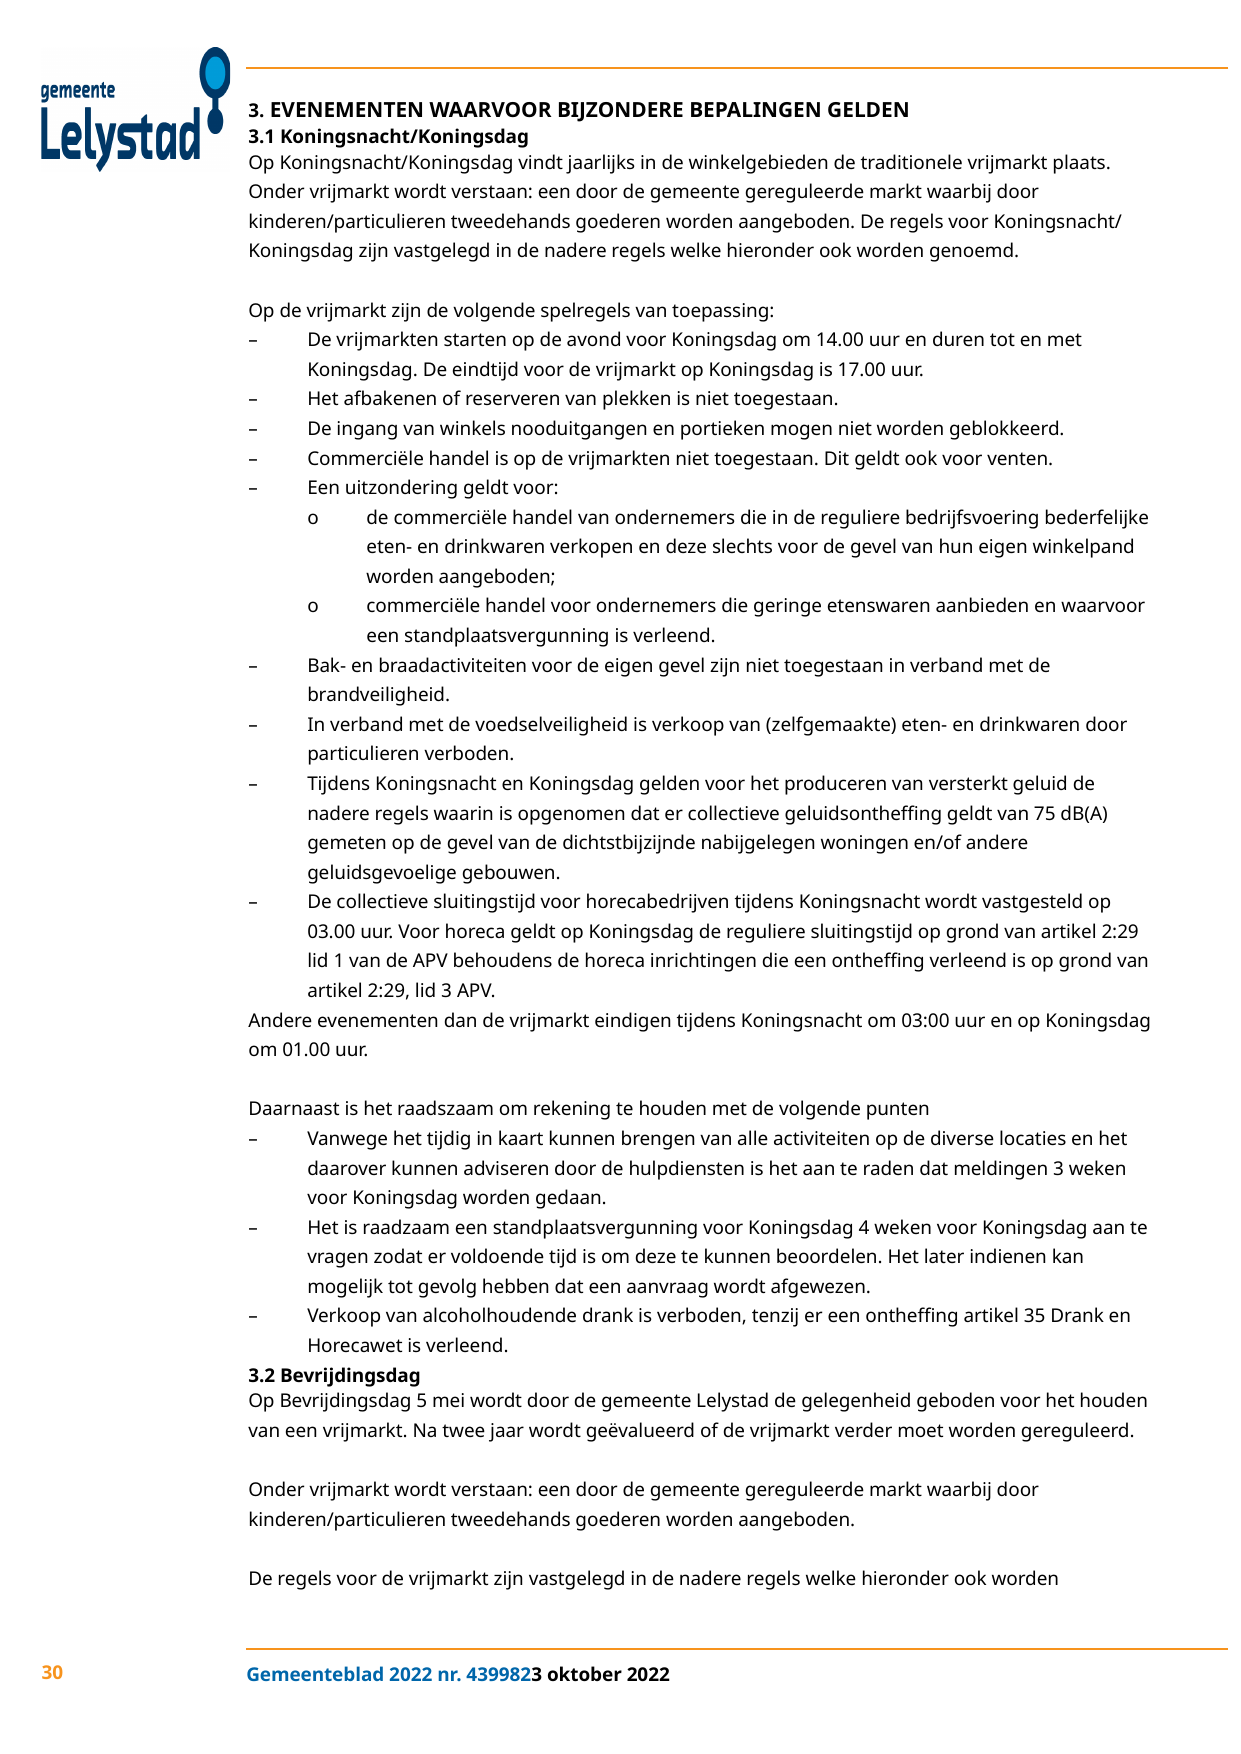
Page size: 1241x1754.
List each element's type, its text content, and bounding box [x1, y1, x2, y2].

list Een uitzondering geldt voor: [248, 474, 1152, 500]
text Op Koningsnacht/Koningsdag vindt jaarlijks in de winkelgebieden de traditionele vrijmarkt plaats. Onder vrijmarkt wordt verstaan: een door de gemeente gereguleerde markt waarbij door kinderen/particulieren tweedehands goederen worden aangeboden. De regels voor Koningsnacht/ Koningsdag zijn vastgelegd in de nadere regels welke hieronder ook worden genoemd. [248, 149, 1152, 263]
text Daarnaast is het raadszaam om rekening te houden met de volgende punten [248, 1096, 1152, 1121]
text 3. EVENEMENTEN WAARVOOR BIJZONDERE BEPALINGEN GELDEN [248, 95, 1152, 123]
list Verkoop van alcoholhoudende drank is verboden, tenzij er een ontheffing artikel 35 Drank en Horecawet is verleend. [248, 1303, 1152, 1358]
text Andere evenementen dan de vrijmarkt eindigen tijdens Koningsnacht om 03:00 uur en op Koningsdag om 01.00 uur. [248, 1007, 1152, 1062]
list commerciële handel voor ondernemers die geringe etenswaren aanbieden en waarvoor een standplaatsvergunning is verleend. [307, 593, 1152, 648]
text 3.1 Koningsnacht/Koningsdag [248, 123, 1152, 149]
list de commerciële handel van ondernemers die in de reguliere bedrijfsvoering bederfelijke eten- en drinkwaren verkopen en deze slechts voor de gevel van hun eigen winkelpand worden aangeboden; [307, 504, 1152, 589]
text Op de vrijmarkt zijn de volgende spelregels van toepassing: [248, 297, 1152, 323]
list Bak- en braadactiviteiten voor de eigen gevel zijn niet toegestaan in verband met de brandveiligheid. [248, 652, 1152, 707]
list Tijdens Koningsnacht en Koningsdag gelden voor het produceren van versterkt geluid de nadere regels waarin is opgenomen dat er collectieve geluidsontheffing geldt van 75 dB(A) gemeten op de gevel van de dichtstbijzijnde nabijgelegen woningen en/of andere geluidsgevoelige gebouwen. [248, 770, 1152, 885]
picture [41, 47, 231, 172]
text 3.2 Bevrijdingsdag [248, 1362, 1152, 1388]
list In verband met de voedselveiligheid is verkoop van (zelfgemaakte) eten- en drinkwaren door particulieren verboden. [248, 711, 1152, 766]
text De regels voor de vrijmarkt zijn vastgelegd in de nadere regels welke hieronder ook worden [248, 1565, 1152, 1591]
list De ingang van winkels nooduitgangen en portieken mogen niet worden geblokkeerd. [248, 415, 1152, 441]
text Onder vrijmarkt wordt verstaan: een door de gemeente gereguleerde markt waarbij door kinderen/particulieren tweedehands goederen worden aangeboden. [248, 1476, 1152, 1532]
text Op Bevrijdingsdag 5 mei wordt door de gemeente Lelystad de gelegenheid geboden voor het houden van een vrijmarkt. Na twee jaar wordt geëvalueerd of de vrijmarkt verder moet worden gereguleerd. [248, 1388, 1152, 1443]
list De collectieve sluitingstijd voor horecabedrijven tijdens Koningsnacht wordt vastgesteld op 03.00 uur. Voor horeca geldt op Koningsdag de reguliere sluitingstijd op grond van artikel 2:29 lid 1 van de APV behoudens de horeca inrichtingen die een ontheffing verleend is op grond van artikel 2:29, lid 3 APV. [248, 888, 1152, 1003]
list Vanwege het tijdig in kaart kunnen brengen van alle activiteiten op de diverse locaties en het daarover kunnen adviseren door de hulpdiensten is het aan te raden dat meldingen 3 weken voor Koningsdag worden gedaan. [248, 1125, 1152, 1210]
list De vrijmarkten starten op de avond voor Koningsdag om 14.00 uur en duren tot en met Koningsdag. De eindtijd voor de vrijmarkt op Koningsdag is 17.00 uur. [248, 326, 1152, 382]
list Het afbakenen of reserveren van plekken is niet toegestaan. [248, 386, 1152, 411]
list Het is raadzaam een standplaatsvergunning voor Koningsdag 4 weken voor Koningsdag aan te vragen zodat er voldoende tijd is om deze te kunnen beoordelen. Het later indienen kan mogelijk tot gevolg hebben dat een aanvraag wordt afgewezen. [248, 1214, 1152, 1299]
list Commerciële handel is op de vrijmarkten niet toegestaan. Dit geldt ook voor venten. [248, 445, 1152, 471]
